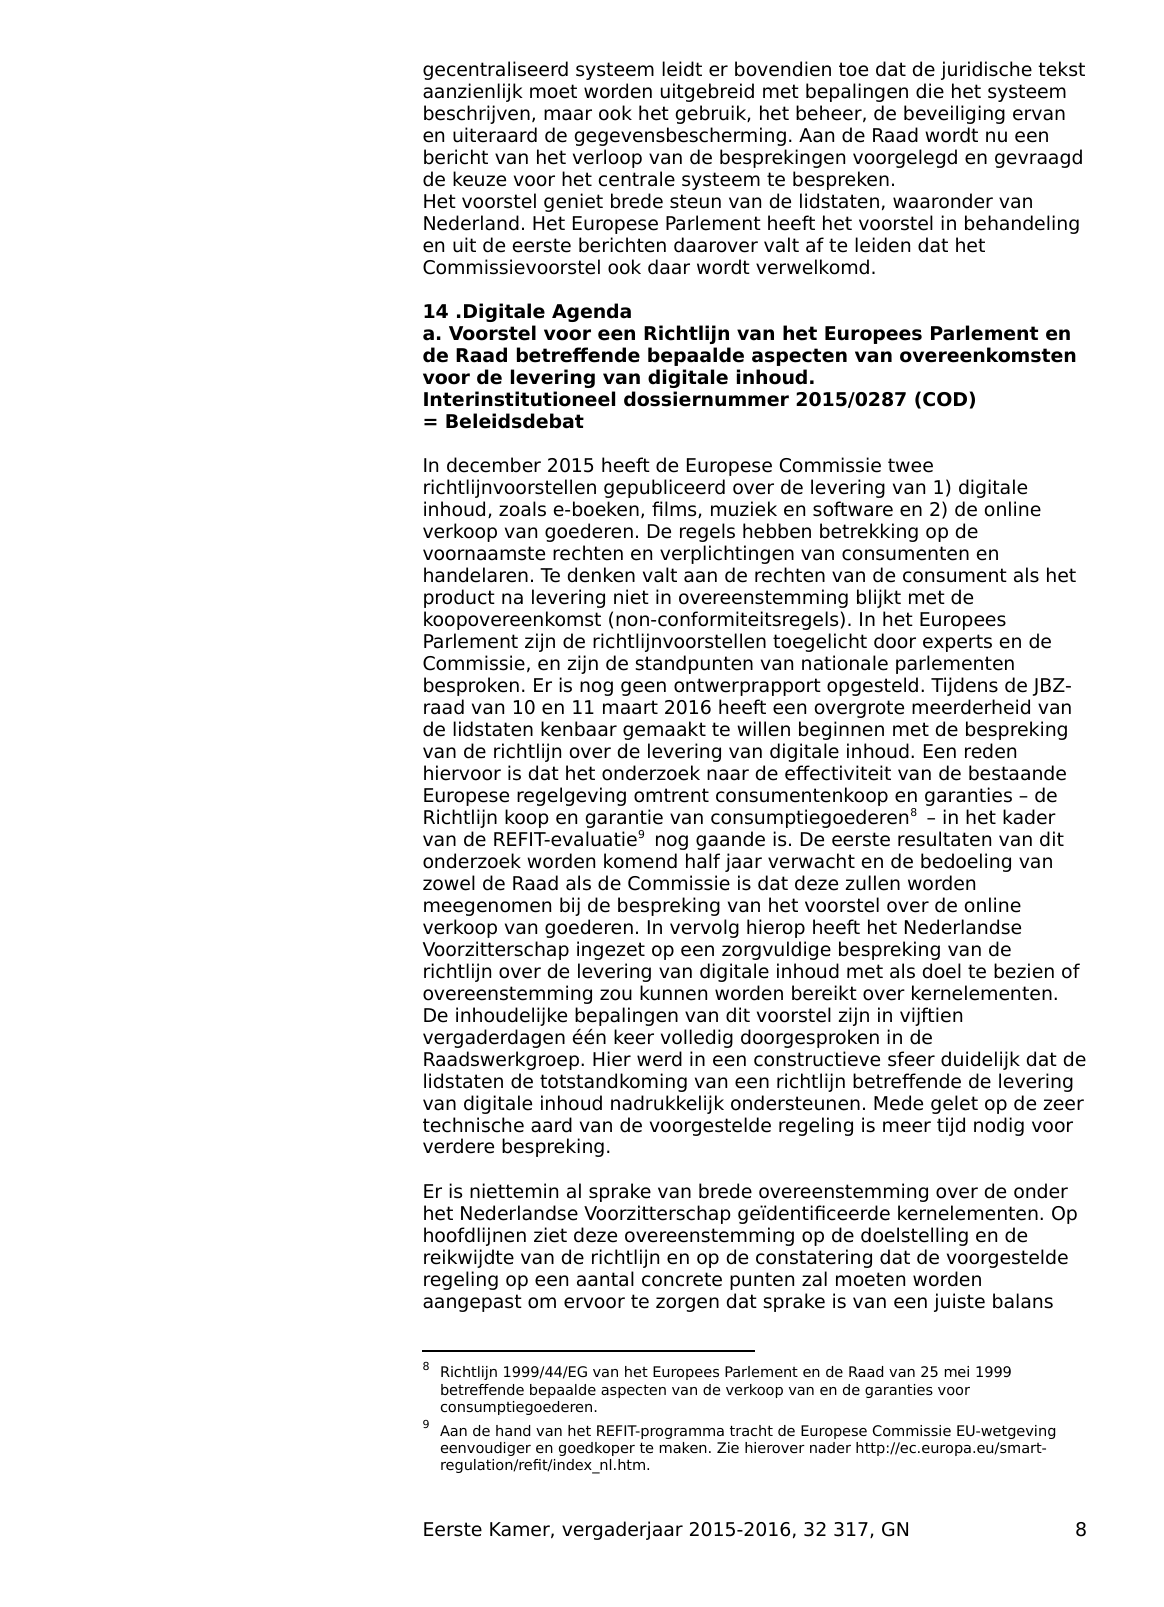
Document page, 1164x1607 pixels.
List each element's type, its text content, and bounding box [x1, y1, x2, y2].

text Het voorstel geniet brede steun van de lidstaten, waaronder van Nederland. Het Europese Parlement heeft het voorstel in behandeling en uit de eerste berichten daarover valt af te leiden dat het Commissievoorstel ook daar wordt verwelkomd. [422, 191, 1087, 279]
text gecentraliseerd systeem leidt er bovendien toe dat de juridische tekst aanzienlijk moet worden uitgebreid met bepalingen die het systeem beschrijven, maar ook het gebruik, het beheer, de beveiliging ervan en uiteraard de gegevensbescherming. Aan de Raad wordt nu een bericht van het verloop van de besprekingen voorgelegd en gevraagd de keuze voor het centrale systeem te bespreken. [422, 59, 1087, 191]
text 14 .Digitale Agenda [422, 301, 1087, 323]
text Interinstitutioneel dossiernummer 2015/0287 (COD) [422, 389, 1087, 411]
text Aan de hand van het REFIT-programma tracht de Europese Commissie EU-wetgeving eenvoudiger en goedkoper te maken. Zie hierover nader http://ec.europa.eu/smart-regulation/refit/index_nl.htm. [422, 1418, 1087, 1474]
text a. Voorstel voor een Richtlijn van het Europees Parlement en de Raad betreffende bepaalde aspecten van overeenkomsten voor de levering van digitale inhoud. [422, 323, 1087, 389]
text = Beleidsdebat [422, 411, 1087, 433]
text Er is niettemin al sprake van brede overeenstemming over de onder het Nederlandse Voorzitterschap geïdentificeerde kernelementen. Op hoofdlijnen ziet deze overeenstemming op de doelstelling en de reikwijdte van de richtlijn en op de constatering dat de voorgestelde regeling op een aantal concrete punten zal moeten worden aangepast om ervoor te zorgen dat sprake is van een juiste balans [422, 1181, 1087, 1312]
text Richtlijn 1999/44/EG van het Europees Parlement en de Raad van 25 mei 1999 betreffende bepaalde aspecten van de verkoop van en de garanties voor consumptiegoederen. [422, 1360, 1087, 1416]
text In december 2015 heeft de Europese Commissie twee richtlijnvoorstellen gepubliceerd over de levering van 1) digitale inhoud, zoals e-boeken, films, muziek en software en 2) de online verkoop van goederen. De regels hebben betrekking op de voornaamste rechten en verplichtingen van consumenten en handelaren. Te denken valt aan de rechten van de consument als het product na levering niet in overeenstemming blijkt met de koopovereenkomst (non-conformiteitsregels). In het Europees Parlement zijn de richtlijnvoorstellen toegelicht door experts en de Commissie, en zijn de standpunten van nationale parlementen besproken. Er is nog geen ontwerprapport opgesteld. Tijdens de JBZ-raad van 10 en 11 maart 2016 heeft een overgrote meerderheid van de lidstaten kenbaar gemaakt te willen beginnen met de bespreking van de richtlijn over de levering van digitale inhoud. Een reden hiervoor is dat het onderzoek naar de effectiviteit van de bestaande Europese regelgeving omtrent consumentenkoop en garanties – de Richtlijn koop en garantie van consumptiegoederen – in het kader van de REFIT-evaluatie nog gaande is. De eerste resultaten van dit onderzoek worden komend half jaar verwacht en de bedoeling van zowel de Raad als de Commissie is dat deze zullen worden meegenomen bij de bespreking van het voorstel over de online verkoop van goederen. In vervolg hierop heeft het Nederlandse Voorzitterschap ingezet op een zorgvuldige bespreking van de richtlijn over de levering van digitale inhoud met als doel te bezien of overeenstemming zou kunnen worden bereikt over kernelementen. De inhoudelijke bepalingen van dit voorstel zijn in vijftien vergaderdagen één keer volledig doorgesproken in de Raadswerkgroep. Hier werd in een constructieve sfeer duidelijk dat de lidstaten de totstandkoming van een richtlijn betreffende de levering van digitale inhoud nadrukkelijk ondersteunen. Mede gelet op de zeer technische aard van de voorgestelde regeling is meer tijd nodig voor verdere bespreking. [422, 455, 1087, 1158]
